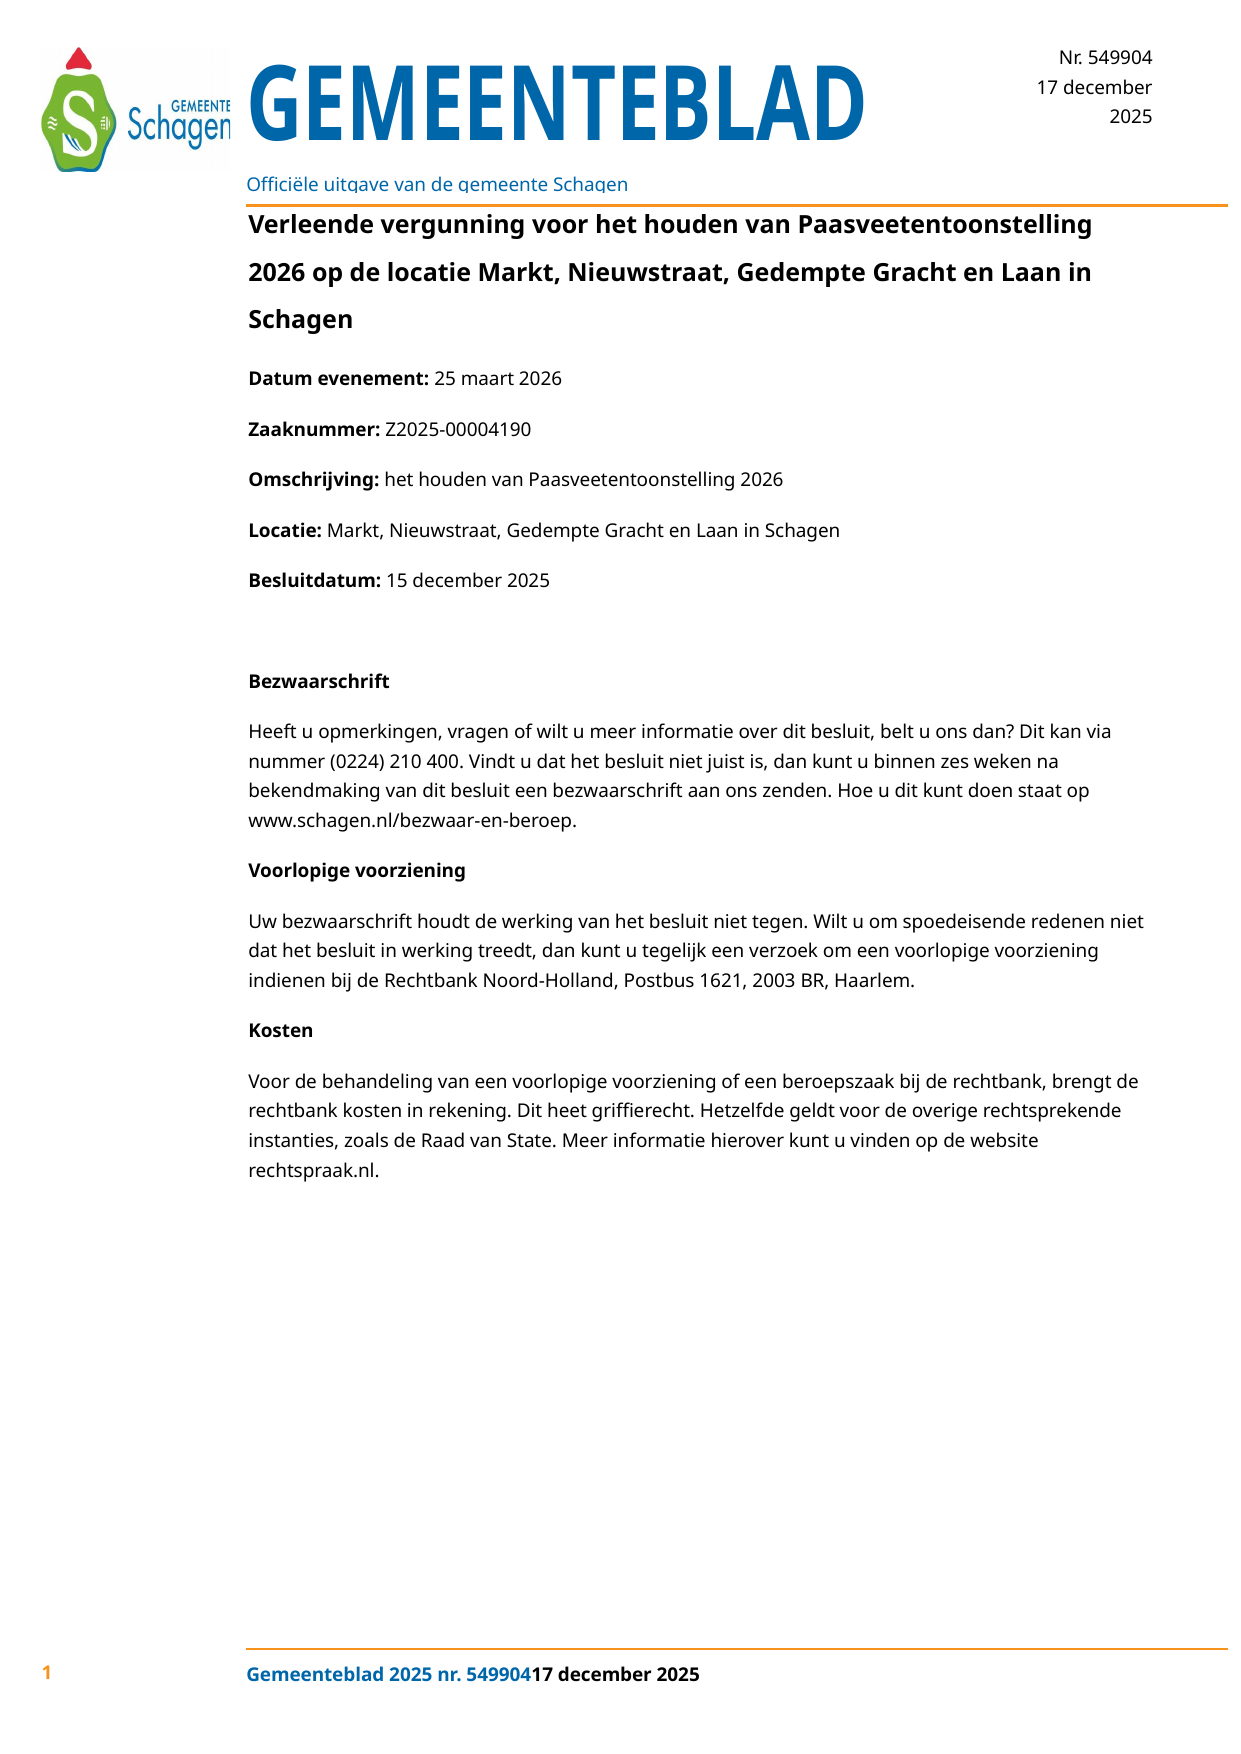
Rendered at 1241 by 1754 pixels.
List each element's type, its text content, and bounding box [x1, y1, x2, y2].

text Kosten [248, 1018, 1152, 1043]
text Uw bezwaarschrift houdt de werking van het besluit niet tegen. Wilt u om spoedeisende redenen niet dat het besluit in werking treedt, dan kunt u tegelijk een verzoek om een voorlopige voorziening indienen bij de Rechtbank Noord-Holland, Postbus 1621, 2003 BR, Haarlem. [248, 908, 1152, 993]
text Besluitdatum: 15 december 2025 [248, 567, 1152, 593]
text Zaaknummer: Z2025-00004190 [248, 416, 1152, 442]
text Heeft u opmerkingen, vragen of wilt u meer informatie over dit besluit, belt u ons dan? Dit kan via nummer (0224) 210 400. Vindt u dat het besluit niet juist is, dan kunt u binnen zes weken na bekendmaking van dit besluit een bezwaarschrift aan ons zenden. Hoe u dit kunt doen staat op www.schagen.nl/bezwaar-en-beroep. [248, 718, 1152, 833]
text Omschrijving: het houden van Paasveetentoonstelling 2026 [248, 466, 1152, 492]
picture [41, 47, 231, 172]
text Verleende vergunning voor het houden van Paasveetentoonstelling 2026 op de locatie Markt, Nieuwstraat, Gedempte Gracht en Laan in Schagen [248, 207, 1152, 336]
text Datum evenement: 25 maart 2026 [248, 366, 1152, 391]
text Voor de behandeling van een voorlopige voorziening of een beroepszaak bij de rechtbank, brengt de rechtbank kosten in rekening. Dit heet griffierecht. Hetzelfde geldt voor de overige rechtsprekende instanties, zoals de Raad van State. Meer informatie hierover kunt u vinden op de website rechtspraak.nl. [248, 1068, 1152, 1182]
text Voorlopige voorziening [248, 858, 1152, 883]
text Bezwaarschrift [248, 668, 1152, 694]
text Locatie: Markt, Nieuwstraat, Gedempte Gracht en Laan in Schagen [248, 517, 1152, 542]
